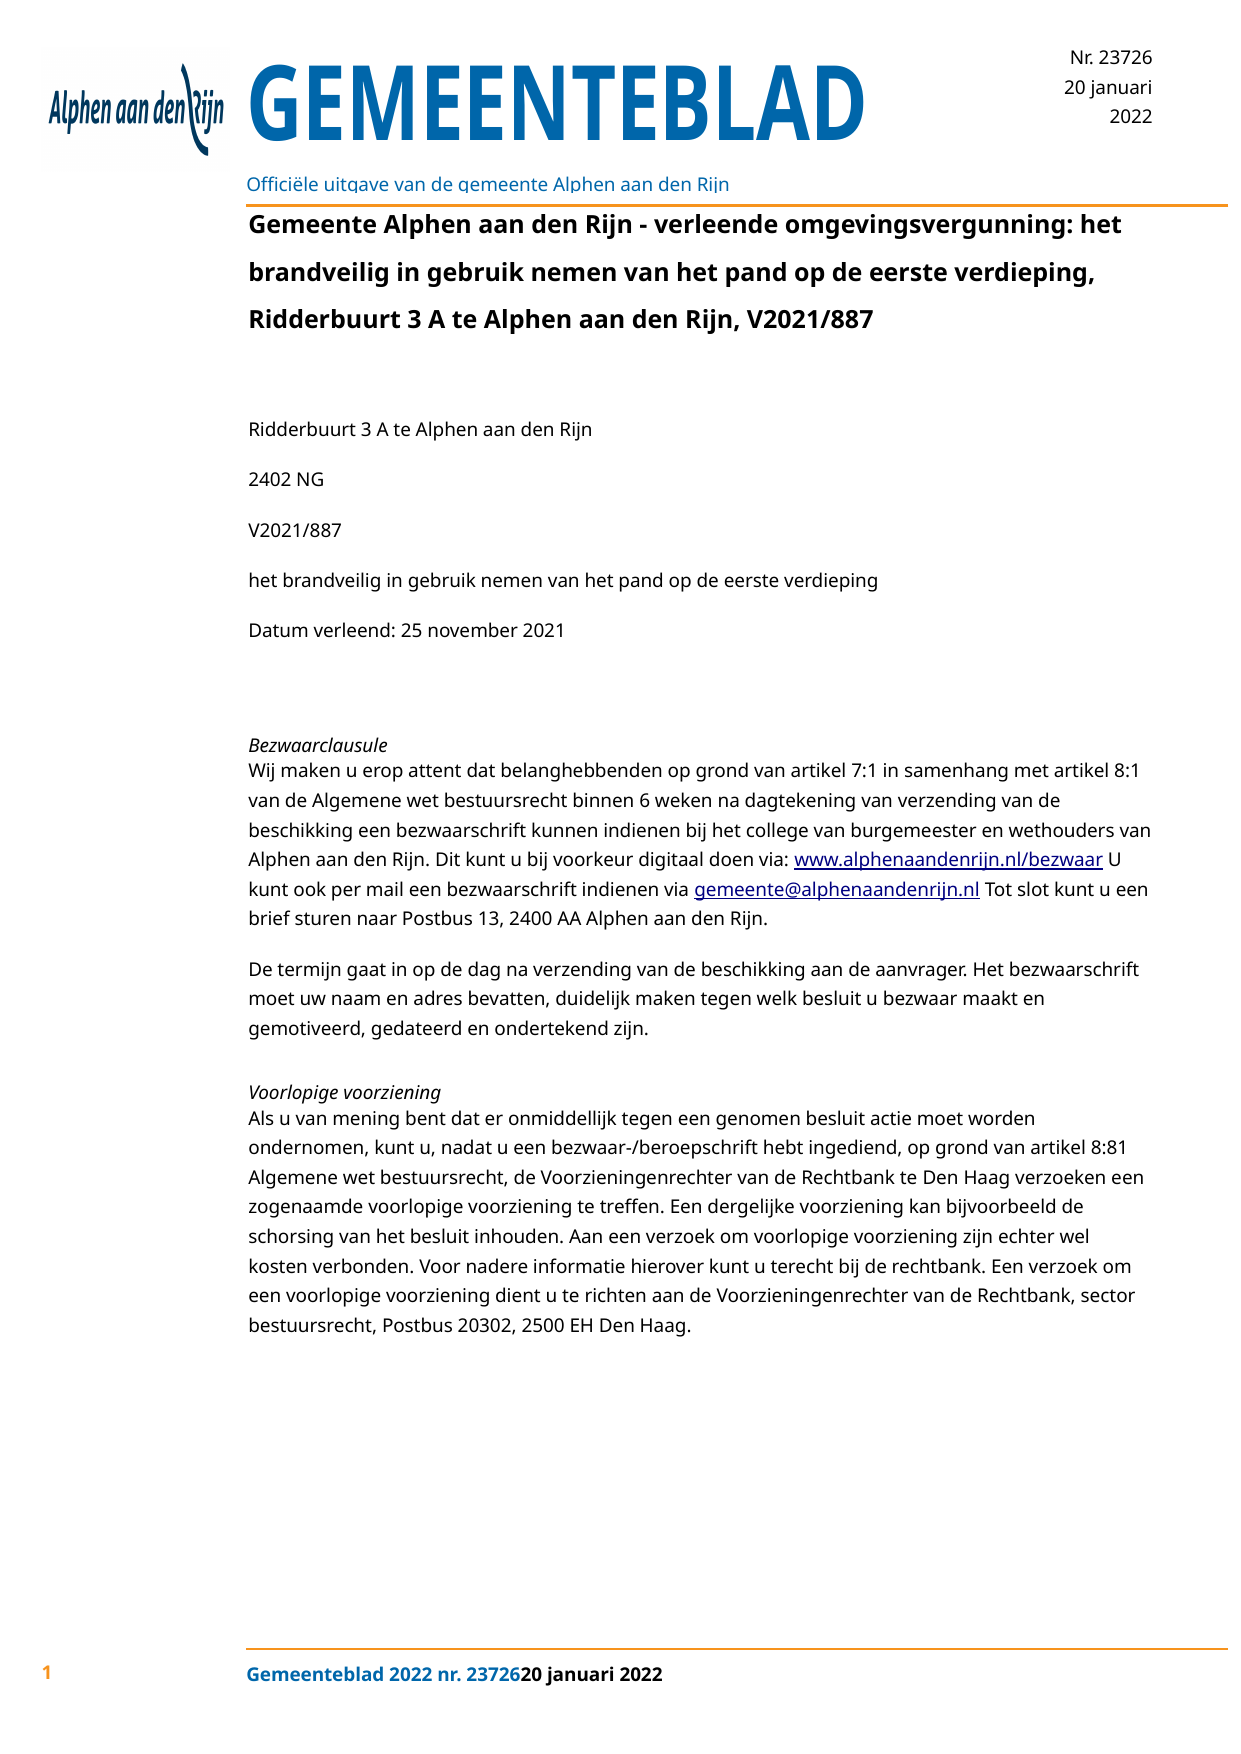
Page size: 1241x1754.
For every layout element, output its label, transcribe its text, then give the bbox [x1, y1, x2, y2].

text De termijn gaat in op de dag na verzending van de beschikking aan de aanvrager. Het bezwaarschrift moet uw naam en adres bevatten, duidelijk maken tegen welk besluit u bezwaar maakt en gemotiveerd, gedateerd en ondertekend zijn. [248, 956, 1152, 1041]
text Bezwaarclausule [248, 732, 1152, 758]
text V2021/887 [248, 517, 1152, 542]
text Wij maken u erop attent dat belanghebbenden op grond van artikel 7:1 in samenhang met artikel 8:1 van de Algemene wet bestuursrecht binnen 6 weken na dagtekening van verzending van de beschikking een bezwaarschrift kunnen indienen bij het college van burgemeester en wethouders van Alphen aan den Rijn. Dit kunt u bij voorkeur digitaal doen via: www.alphenaandenrijn.nl/bezwaar U kunt ook per mail een bezwaarschrift indienen via gemeente@alphenaandenrijn.nl Tot slot kunt u een brief sturen naar Postbus 13, 2400 AA Alphen aan den Rijn. [248, 758, 1152, 931]
text Gemeente Alphen aan den Rijn - verleende omgevingsvergunning: het brandveilig in gebruik nemen van het pand op de eerste verdieping, Ridderbuurt 3 A te Alphen aan den Rijn, V2021/887 [248, 207, 1152, 336]
text 2402 NG [248, 466, 1152, 492]
text Ridderbuurt 3 A te Alphen aan den Rijn [248, 416, 1152, 442]
text Als u van mening bent dat er onmiddellijk tegen een genomen besluit actie moet worden ondernomen, kunt u, nadat u een bezwaar-/beroepschrift hebt ingediend, op grond van artikel 8:81 Algemene wet bestuursrecht, de Voorzieningenrechter van de Rechtbank te Den Haag verzoeken een zogenaamde voorlopige voorziening te treffen. Een dergelijke voorziening kan bijvoorbeeld de schorsing van het besluit inhouden. Aan een verzoek om voorlopige voorziening zijn echter wel kosten verbonden. Voor nadere informatie hierover kunt u terecht bij de rechtbank. Een verzoek om een voorlopige voorziening dient u te richten aan de Voorzieningenrechter van de Rechtbank, sector bestuursrecht, Postbus 20302, 2500 EH Den Haag. [248, 1105, 1152, 1338]
picture [41, 47, 231, 172]
text het brandveilig in gebruik nemen van het pand op de eerste verdieping [248, 567, 1152, 593]
text Datum verleend: 25 november 2021 [248, 618, 1152, 643]
text Voorlopige voorziening [248, 1079, 1152, 1105]
